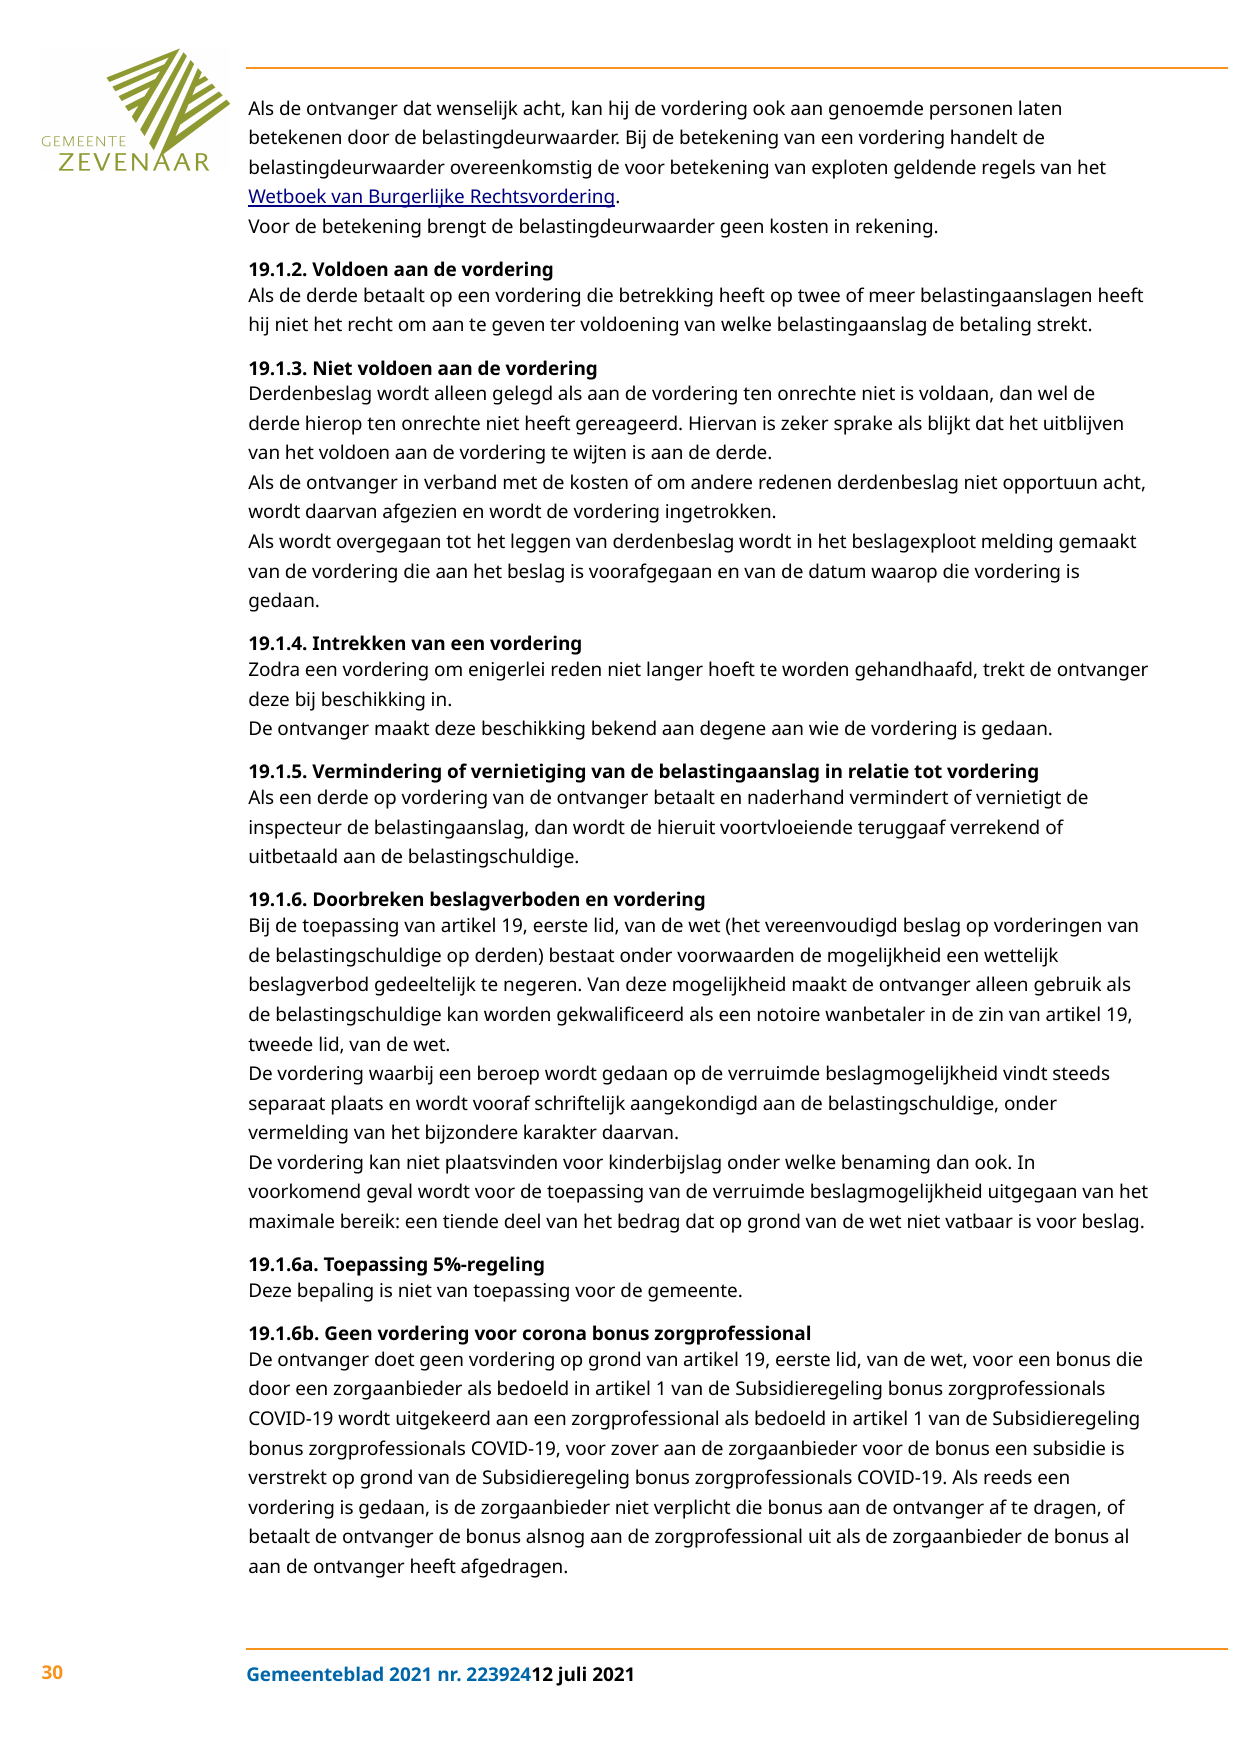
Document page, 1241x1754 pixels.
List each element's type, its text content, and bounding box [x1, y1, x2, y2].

text Als een derde op vordering van de ontvanger betaalt en naderhand vermindert of vernietigt de inspecteur de belastingaanslag, dan wordt de hieruit voortvloeiende teruggaaf verrekend of uitbetaald aan de belastingschuldige. [248, 784, 1152, 869]
text Deze bepaling is niet van toepassing voor de gemeente. [248, 1277, 1152, 1303]
text 19.1.5. Vermindering of vernietiging van de belastingaanslag in relatie tot vordering [248, 759, 1152, 784]
text 19.1.6b. Geen vordering voor corona bonus zorgprofessional [248, 1320, 1152, 1346]
text De ontvanger doet geen vordering op grond van artikel 19, eerste lid, van de wet, voor een bonus die door een zorgaanbieder als bedoeld in artikel 1 van de Subsidieregeling bonus zorgprofessionals COVID-19 wordt uitgekeerd aan een zorgprofessional als bedoeld in artikel 1 van de Subsidieregeling bonus zorgprofessionals COVID-19, voor zover aan de zorgaanbieder voor de bonus een subsidie is verstrekt op grond van de Subsidieregeling bonus zorgprofessionals COVID-19. Als reeds een vordering is gedaan, is de zorgaanbieder niet verplicht die bonus aan de ontvanger af te dragen, of betaalt de ontvanger de bonus alsnog aan de zorgprofessional uit als de zorgaanbieder de bonus al aan de ontvanger heeft afgedragen. [248, 1346, 1152, 1579]
text 19.1.2. Voldoen aan de vordering [248, 256, 1152, 282]
text 19.1.4. Intrekken van een vordering [248, 631, 1152, 656]
text 19.1.3. Niet voldoen aan de vordering [248, 355, 1152, 380]
text Als de ontvanger in verband met de kosten of om andere redenen derdenbeslag niet opportuun acht, wordt daarvan afgezien en wordt de vordering ingetrokken. [248, 469, 1152, 524]
text Als wordt overgegaan tot het leggen van derdenbeslag wordt in het beslagexploot melding gemaakt van de vordering die aan het beslag is voorafgegaan en van de datum waarop die vordering is gedaan. [248, 528, 1152, 613]
text Zodra een vordering om enigerlei reden niet langer hoeft te worden gehandhaafd, trekt de ontvanger deze bij beschikking in. [248, 656, 1152, 712]
picture [41, 47, 231, 172]
text De vordering kan niet plaatsvinden voor kinderbijslag onder welke benaming dan ook. In voorkomend geval wordt voor de toepassing van de verruimde beslagmogelijkheid uitgegaan van het maximale bereik: een tiende deel van het bedrag dat op grond van de wet niet vatbaar is voor beslag. [248, 1149, 1152, 1234]
text Voor de betekening brengt de belastingdeurwaarder geen kosten in rekening. [248, 213, 1152, 239]
text Derdenbeslag wordt alleen gelegd als aan de vordering ten onrechte niet is voldaan, dan wel de derde hierop ten onrechte niet heeft gereageerd. Hiervan is zeker sprake als blijkt dat het uitblijven van het voldoen aan de vordering te wijten is aan de derde. [248, 380, 1152, 465]
text De ontvanger maakt deze beschikking bekend aan degene aan wie de vordering is gedaan. [248, 716, 1152, 741]
text 19.1.6a. Toepassing 5%-regeling [248, 1251, 1152, 1277]
text Als de ontvanger dat wenselijk acht, kan hij de vordering ook aan genoemde personen laten betekenen door de belastingdeurwaarder. Bij de betekening van een vordering handelt de belastingdeurwaarder overeenkomstig de voor betekening van exploten geldende regels van het Wetboek van Burgerlijke Rechtsvordering. [248, 95, 1152, 209]
text 19.1.6. Doorbreken beslagverboden en vordering [248, 887, 1152, 912]
text Als de derde betaalt op een vordering die betrekking heeft op twee of meer belastingaanslagen heeft hij niet het recht om aan te geven ter voldoening van welke belastingaanslag de betaling strekt. [248, 282, 1152, 337]
text De vordering waarbij een beroep wordt gedaan op de verruimde beslagmogelijkheid vindt steeds separaat plaats en wordt vooraf schriftelijk aangekondigd aan de belastingschuldige, onder vermelding van het bijzondere karakter daarvan. [248, 1060, 1152, 1145]
text Bij de toepassing van artikel 19, eerste lid, van de wet (het vereenvoudigd beslag op vorderingen van de belastingschuldige op derden) bestaat onder voorwaarden de mogelijkheid een wettelijk beslagverbod gedeeltelijk te negeren. Van deze mogelijkheid maakt de ontvanger alleen gebruik als de belastingschuldige kan worden gekwalificeerd als een notoire wanbetaler in de zin van artikel 19, tweede lid, van de wet. [248, 912, 1152, 1056]
